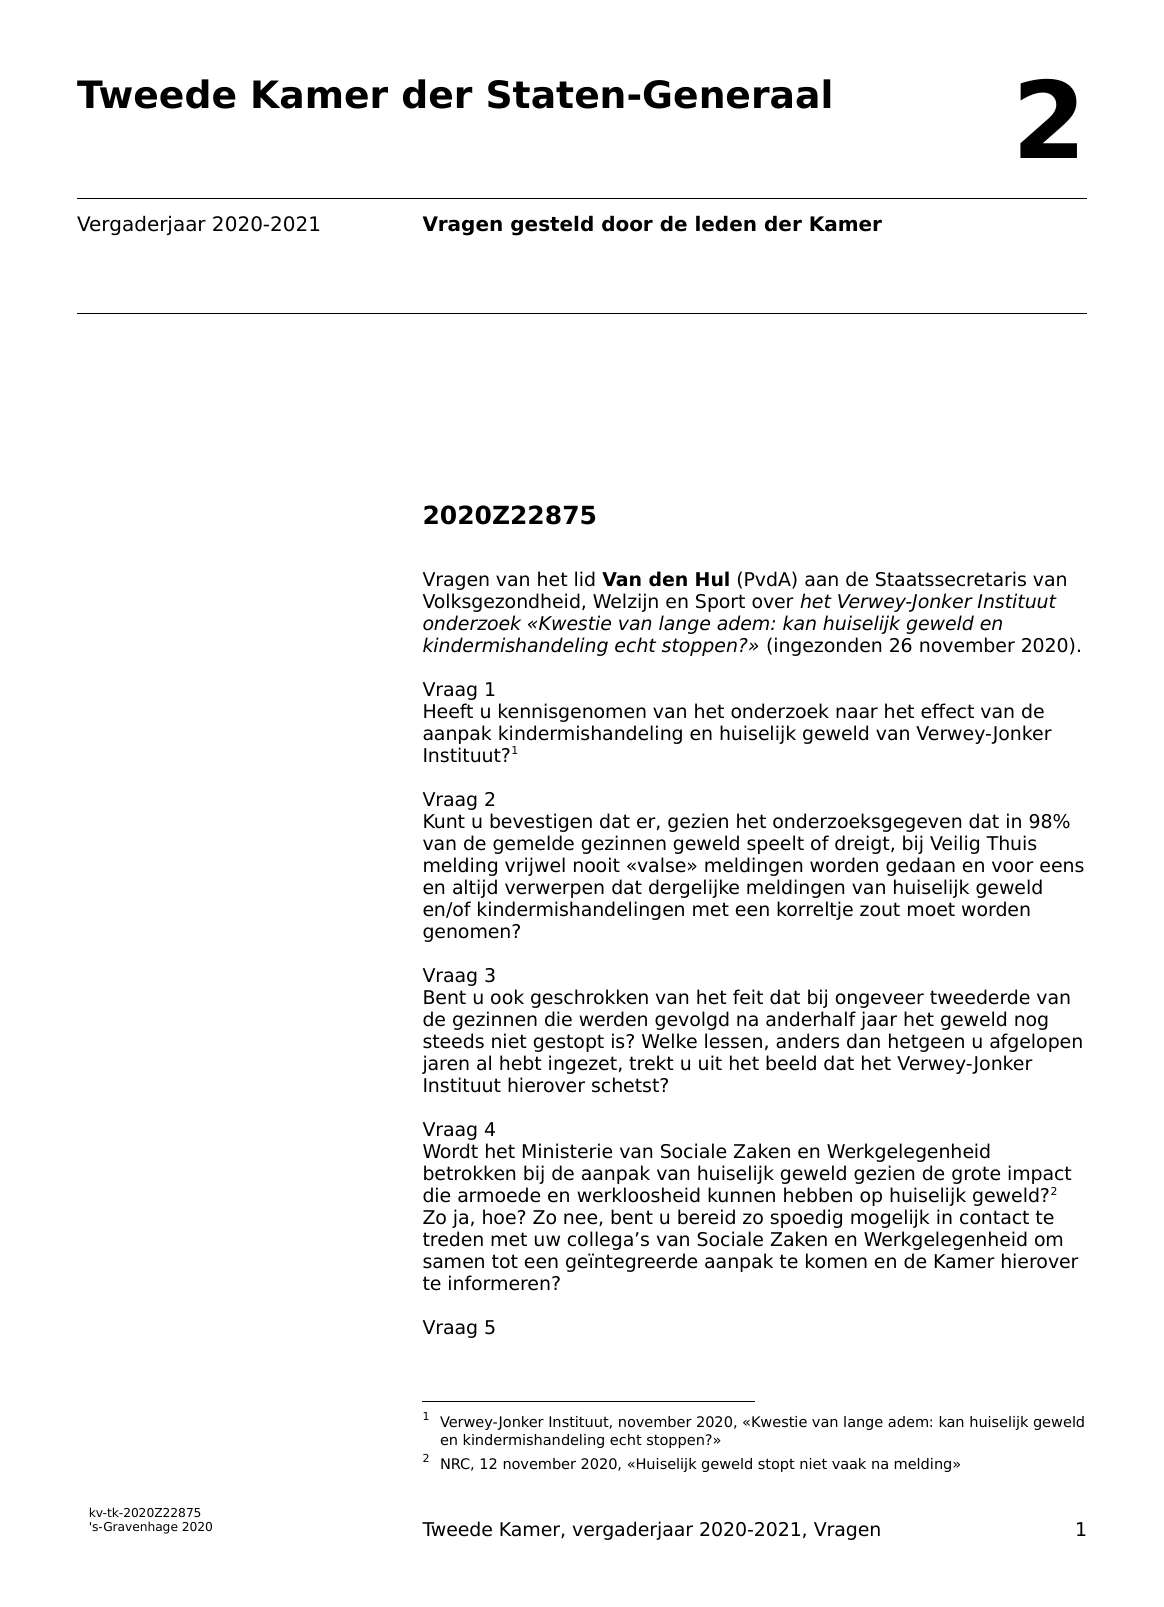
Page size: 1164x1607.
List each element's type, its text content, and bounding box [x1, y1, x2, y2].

text Vraag 4 [422, 1119, 1087, 1141]
text Vraag 2 [422, 789, 1087, 811]
table_header Tweede Kamer der Staten-Generaal [77, 59, 886, 198]
text Kunt u bevestigen dat er, gezien het onderzoeksgegeven dat in 98% van de gemelde gezinnen geweld speelt of dreigt, bij Veilig Thuis melding vrijwel nooit «valse» meldingen worden gedaan en voor eens en altijd verwerpen dat dergelijke meldingen van huiselijk geweld en/of kindermishandelingen met een korreltje zout moet worden genomen? [422, 811, 1087, 943]
text Vraag 1 [422, 679, 1087, 701]
text 's-Gravenhage 2020 [88, 1520, 323, 1534]
text 2020Z22875 [422, 501, 1087, 531]
text Wordt het Ministerie van Sociale Zaken en Werkgelegenheid betrokken bij de aanpak van huiselijk geweld gezien de grote impact die armoede en werkloosheid kunnen hebben op huiselijk geweld? Zo ja, hoe? Zo nee, bent u bereid zo spoedig mogelijk in contact te treden met uw collega’s van Sociale Zaken en Werkgelegenheid om samen tot een geïntegreerde aanpak te komen en de Kamer hierover te informeren? [422, 1141, 1087, 1295]
table_cell Vergaderjaar 2020-2021 [77, 199, 422, 313]
text Vraag 3 [422, 965, 1087, 987]
text Bent u ook geschrokken van het feit dat bij ongeveer tweederde van de gezinnen die werden gevolgd na anderhalf jaar het geweld nog steeds niet gestopt is? Welke lessen, anders dan hetgeen u afgelopen jaren al hebt ingezet, trekt u uit het beeld dat het Verwey-Jonker Instituut hierover schetst? [422, 987, 1087, 1097]
text Vragen van het lid Van den Hul (PvdA) aan de Staatssecretaris van Volksgezondheid, Welzijn en Sport over het Verwey-Jonker Instituut onderzoek «Kwestie van lange adem: kan huiselijk geweld en kindermishandeling echt stoppen?» (ingezonden 26 november 2020). [422, 569, 1087, 657]
text kv-tk-2020Z22875 [88, 1506, 323, 1520]
text Heeft u kennisgenomen van het onderzoek naar het effect van de aanpak kindermishandeling en huiselijk geweld van Verwey-Jonker Instituut? [422, 701, 1087, 767]
text NRC, 12 november 2020, «Huiselijk geweld stopt niet vaak na melding» [422, 1452, 1087, 1474]
table_header 2 [886, 59, 1087, 198]
text Vraag 5 [422, 1317, 1087, 1339]
text Verwey-Jonker Instituut, november 2020, «Kwestie van lange adem: kan huiselijk geweld en kindermishandeling echt stoppen?» [422, 1410, 1087, 1449]
table_cell Vragen gesteld door de leden der Kamer [422, 199, 1087, 313]
